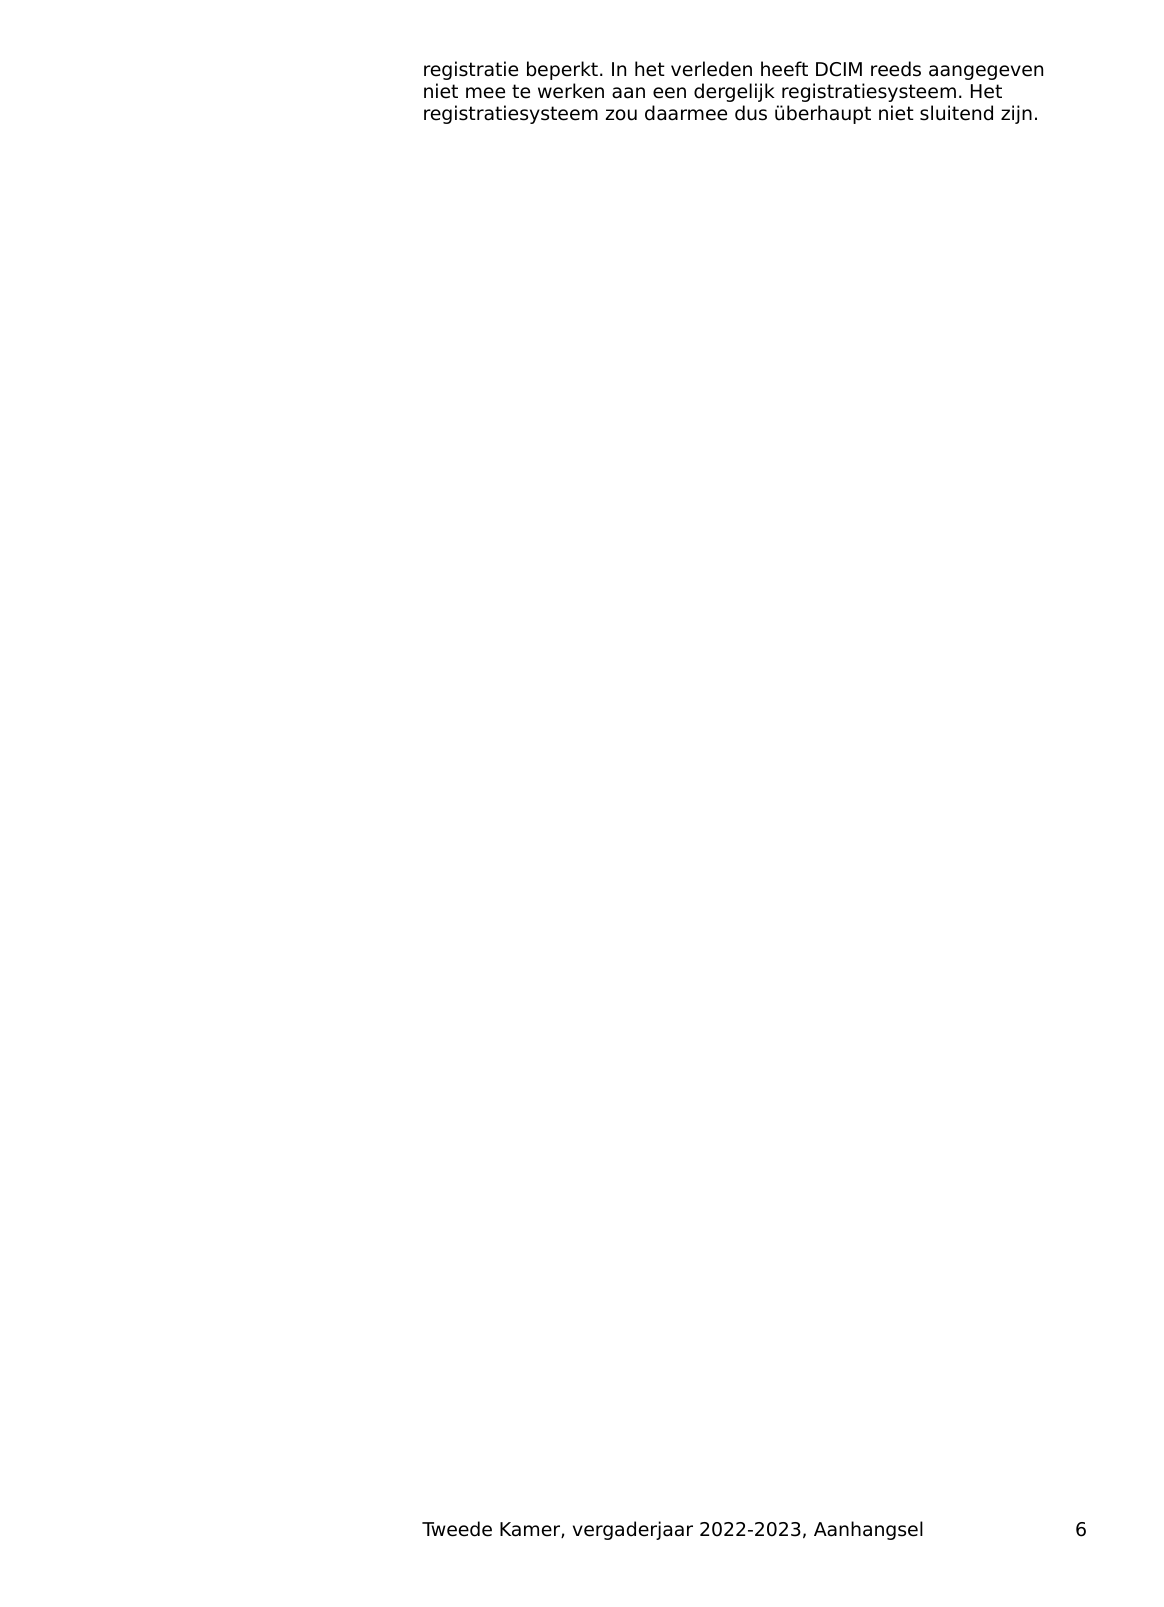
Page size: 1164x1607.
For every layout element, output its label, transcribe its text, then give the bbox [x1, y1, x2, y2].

text registratie beperkt. In het verleden heeft DCIM reeds aangegeven niet mee te werken aan een dergelijk registratiesysteem. Het registratiesysteem zou daarmee dus überhaupt niet sluitend zijn. [422, 59, 1087, 125]
